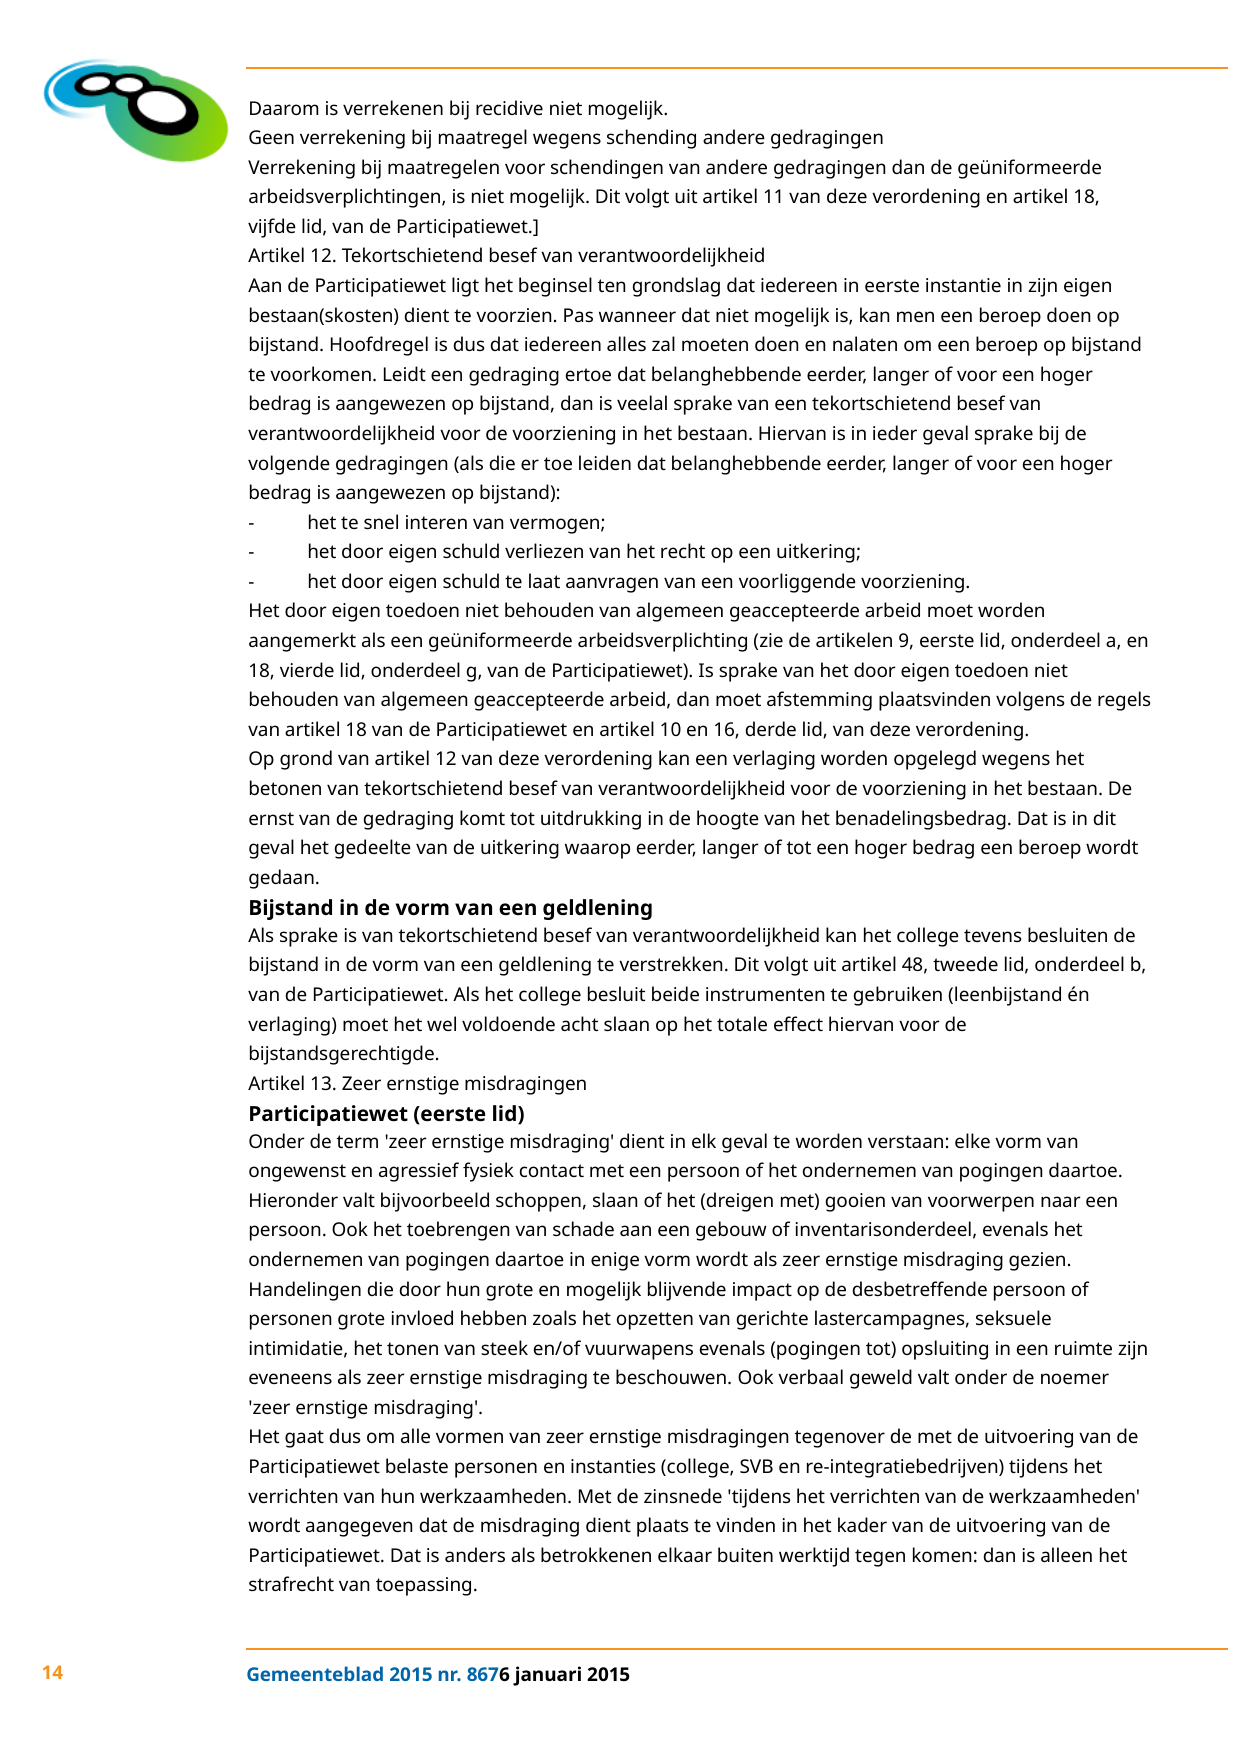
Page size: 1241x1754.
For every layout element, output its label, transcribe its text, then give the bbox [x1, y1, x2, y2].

text Bijstand in de vorm van een geldlening [248, 893, 1152, 922]
list het te snel interen van vermogen; [248, 509, 1152, 535]
text Het gaat dus om alle vormen van zeer ernstige misdragingen tegenover de met de uitvoering van de Participatiewet belaste personen en instanties (college, SVB en re-integratiebedrijven) tijdens het verrichten van hun werkzaamheden. Met de zinsnede 'tijdens het verrichten van de werkzaamheden' wordt aangegeven dat de misdraging dient plaats te vinden in het kader van de uitvoering van de Participatiewet. Dat is anders als betrokkenen elkaar buiten werktijd tegen komen: dan is alleen het strafrecht van toepassing. [248, 1424, 1152, 1597]
text Op grond van artikel 12 van deze verordening kan een verlaging worden opgelegd wegens het betonen van tekortschietend besef van verantwoordelijkheid voor de voorziening in het bestaan. De ernst van de gedraging komt tot uitdrukking in de hoogte van het benadelingsbedrag. Dat is in dit geval het gedeelte van de uitkering waarop eerder, langer of tot een hoger bedrag een beroep wordt gedaan. [248, 746, 1152, 890]
list het door eigen schuld te laat aanvragen van een voorliggende voorziening. [248, 568, 1152, 594]
text Als sprake is van tekortschietend besef van verantwoordelijkheid kan het college tevens besluiten de bijstand in de vorm van een geldlening te verstrekken. Dit volgt uit artikel 48, tweede lid, onderdeel b, van de Participatiewet. Als het college besluit beide instrumenten te gebruiken (leenbijstand én verlaging) moet het wel voldoende acht slaan op het totale effect hiervan voor de bijstandsgerechtigde. [248, 922, 1152, 1066]
text Verrekening bij maatregelen voor schendingen van andere gedragingen dan de geüniformeerde arbeidsverplichtingen, is niet mogelijk. Dit volgt uit artikel 11 van deze verordening en artikel 18, vijfde lid, van de Participatiewet.] [248, 154, 1152, 239]
text Daarom is verrekenen bij recidive niet mogelijk. [248, 95, 1152, 121]
text Onder de term 'zeer ernstige misdraging' dient in elk geval te worden verstaan: elke vorm van ongewenst en agressief fysiek contact met een persoon of het ondernemen van pogingen daartoe. Hieronder valt bijvoorbeeld schoppen, slaan of het (dreigen met) gooien van voorwerpen naar een persoon. Ook het toebrengen van schade aan een gebouw of inventarisonderdeel, evenals het ondernemen van pogingen daartoe in enige vorm wordt als zeer ernstige misdraging gezien. Handelingen die door hun grote en mogelijk blijvende impact op de desbetreffende persoon of personen grote invloed hebben zoals het opzetten van gerichte lastercampagnes, seksuele intimidatie, het tonen van steek en/of vuurwapens evenals (pogingen tot) opsluiting in een ruimte zijn eveneens als zeer ernstige misdraging te beschouwen. Ook verbaal geweld valt onder de noemer 'zeer ernstige misdraging'. [248, 1128, 1152, 1420]
text Artikel 13. Zeer ernstige misdragingen [248, 1070, 1152, 1096]
text Participatiewet (eerste lid) [248, 1099, 1152, 1128]
text Geen verrekening bij maatregel wegens schending andere gedragingen [248, 124, 1152, 150]
text Het door eigen toedoen niet behouden van algemeen geaccepteerde arbeid moet worden aangemerkt als een geüniformeerde arbeidsverplichting (zie de artikelen 9, eerste lid, onderdeel a, en 18, vierde lid, onderdeel g, van de Participatiewet). Is sprake van het door eigen toedoen niet behouden van algemeen geaccepteerde arbeid, dan moet afstemming plaatsvinden volgens de regels van artikel 18 van de Participatiewet en artikel 10 en 16, derde lid, van deze verordening. [248, 598, 1152, 742]
list het door eigen schuld verliezen van het recht op een uitkering; [248, 538, 1152, 564]
text Artikel 12. Tekortschietend besef van verantwoordelijkheid [248, 243, 1152, 268]
picture [41, 47, 231, 172]
text Aan de Participatiewet ligt het beginsel ten grondslag dat iedereen in eerste instantie in zijn eigen bestaan(skosten) dient te voorzien. Pas wanneer dat niet mogelijk is, kan men een beroep doen op bijstand. Hoofdregel is dus dat iedereen alles zal moeten doen en nalaten om een beroep op bijstand te voorkomen. Leidt een gedraging ertoe dat belanghebbende eerder, langer of voor een hoger bedrag is aangewezen op bijstand, dan is veelal sprake van een tekortschietend besef van verantwoordelijkheid voor de voorziening in het bestaan. Hiervan is in ieder geval sprake bij de volgende gedragingen (als die er toe leiden dat belanghebbende eerder, langer of voor een hoger bedrag is aangewezen op bijstand): [248, 272, 1152, 505]
